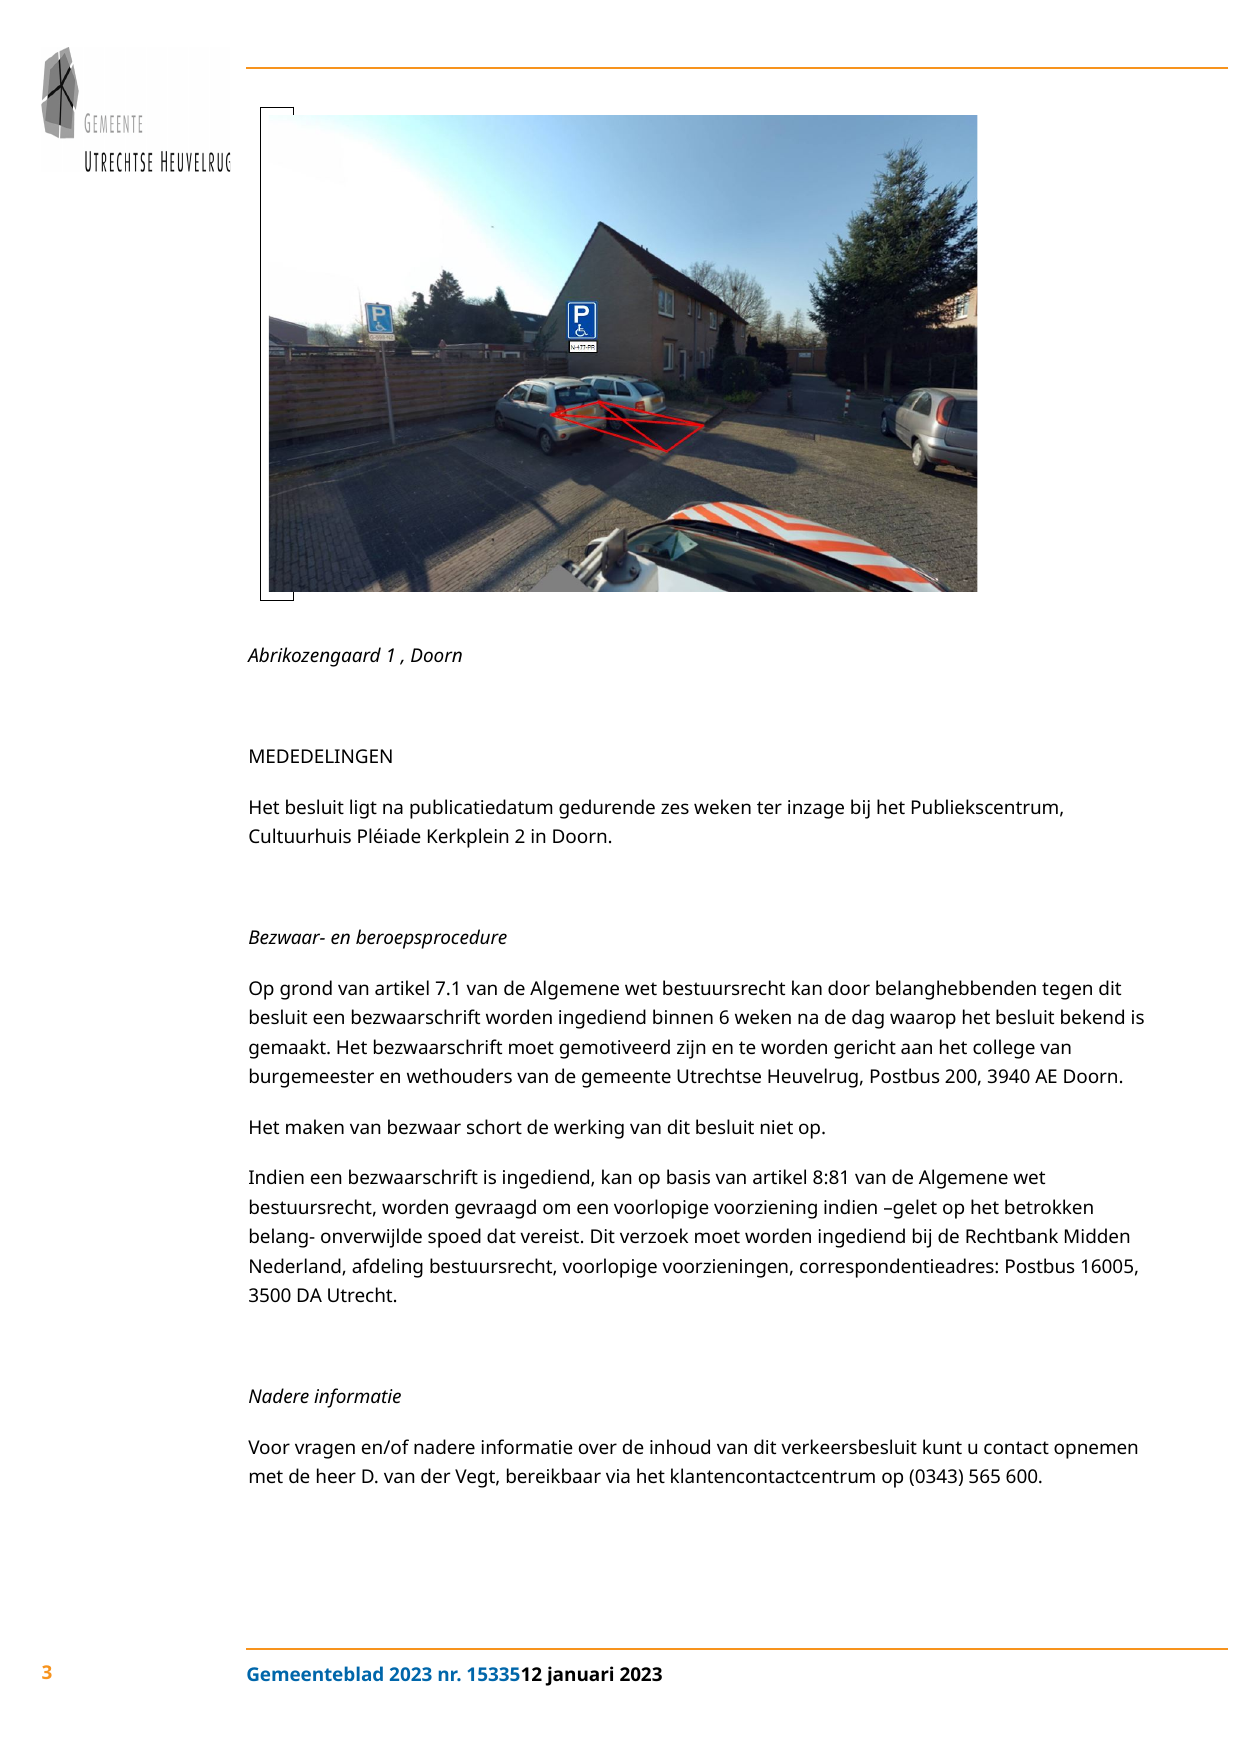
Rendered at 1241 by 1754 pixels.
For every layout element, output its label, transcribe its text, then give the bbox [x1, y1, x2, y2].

text Nadere informatie [248, 1383, 1152, 1409]
text Het besluit ligt na publicatiedatum gedurende zes weken ter inzage bij het Publiekscentrum, Cultuurhuis Pléiade Kerkplein 2 in Doorn. [248, 794, 1152, 849]
text Abrikozengaard 1 , Doorn [248, 643, 1152, 668]
picture [268, 115, 978, 592]
text Indien een bezwaarschrift is ingediend, kan op basis van artikel 8:81 van de Algemene wet bestuursrecht, worden gevraagd om een voorlopige voorziening indien –gelet op het betrokken belang- onverwijlde spoed dat vereist. Dit verzoek moet worden ingediend bij de Rechtbank Midden Nederland, afdeling bestuursrecht, voorlopige voorzieningen, correspondentieadres: Postbus 16005, 3500 DA Utrecht. [248, 1164, 1152, 1308]
text Bezwaar- en beroepsprocedure [248, 924, 1152, 950]
text Het maken van bezwaar schort de werking van dit besluit niet op. [248, 1114, 1152, 1140]
picture [41, 47, 231, 172]
text MEDEDELINGEN [248, 743, 1152, 769]
text Op grond van artikel 7.1 van de Algemene wet bestuursrecht kan door belanghebbenden tegen dit besluit een bezwaarschrift worden ingediend binnen 6 weken na de dag waarop het besluit bekend is gemaakt. Het bezwaarschrift moet gemotiveerd zijn en te worden gericht aan het college van burgemeester en wethouders van de gemeente Utrechtse Heuvelrug, Postbus 200, 3940 AE Doorn. [248, 975, 1152, 1089]
text Voor vragen en/of nadere informatie over de inhoud van dit verkeersbesluit kunt u contact opnemen met de heer D. van der Vegt, bereikbaar via het klantencontactcentrum op (0343) 565 600. [248, 1434, 1152, 1489]
